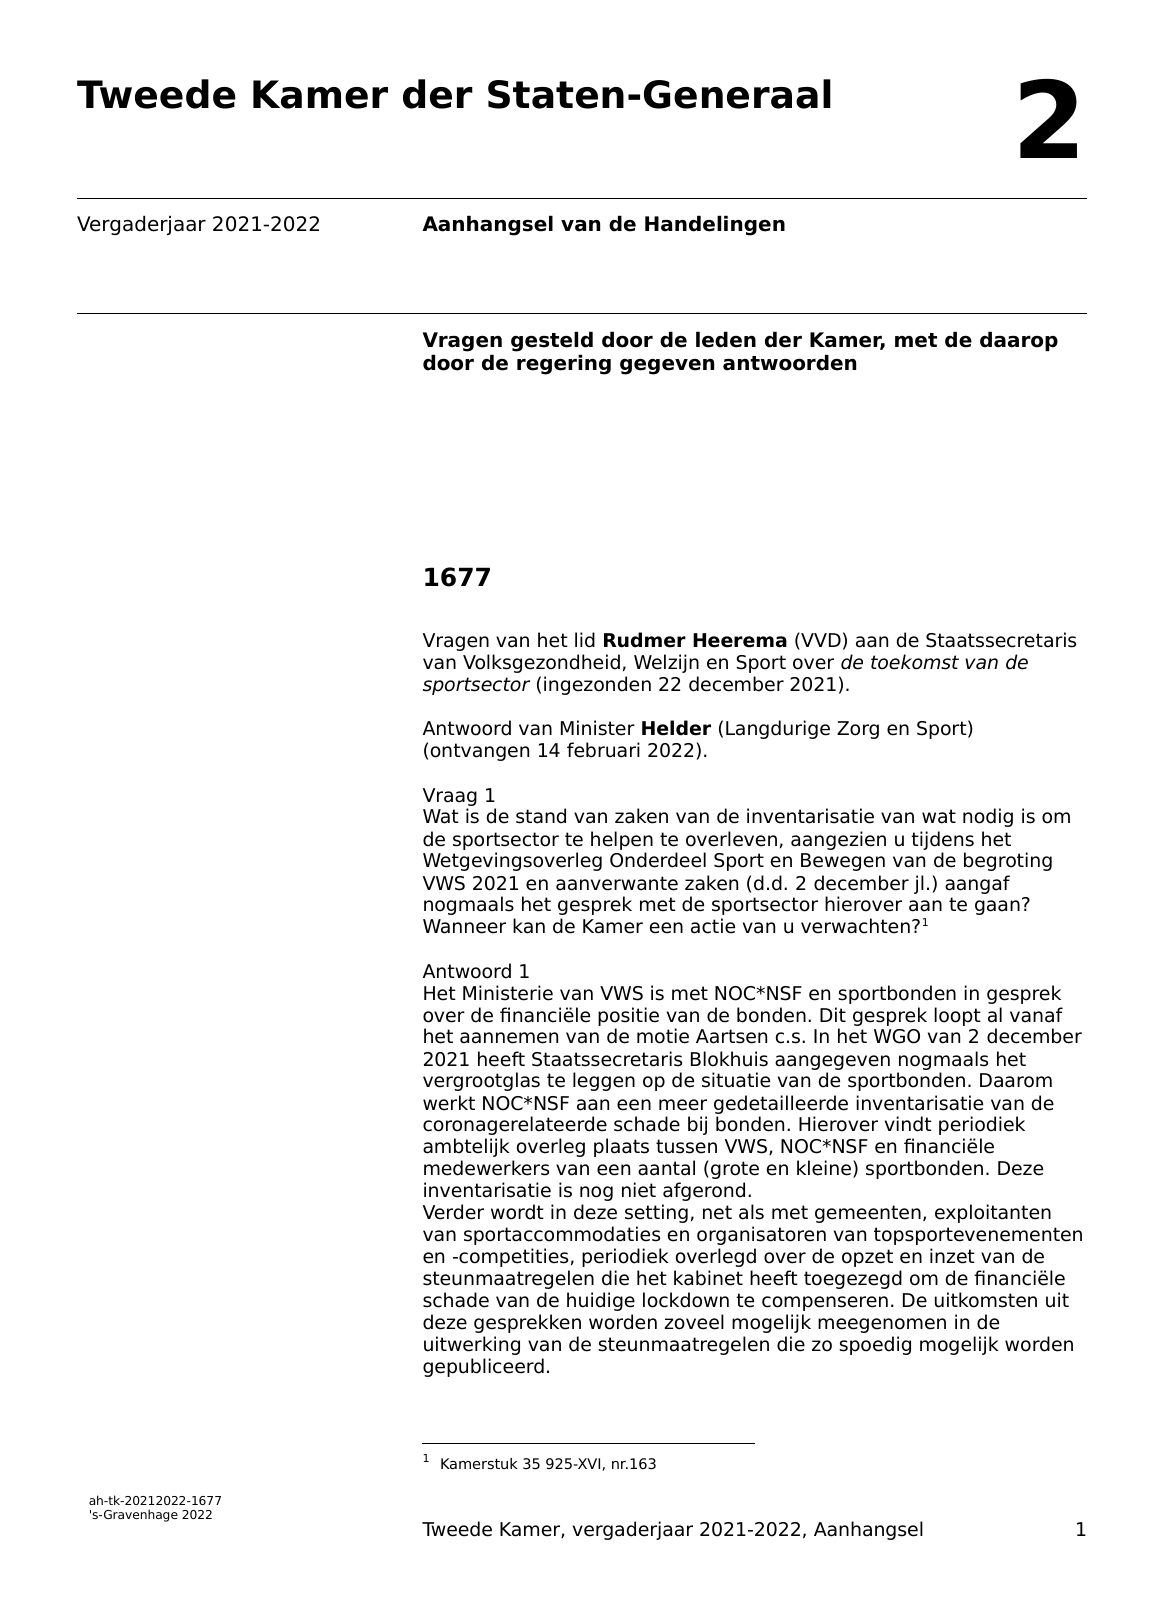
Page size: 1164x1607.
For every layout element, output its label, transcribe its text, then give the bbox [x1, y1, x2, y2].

text Kamerstuk 35 925-XVI, nr.163 [422, 1452, 1087, 1474]
text Antwoord 1 [422, 961, 1087, 982]
table_cell [77, 314, 422, 375]
text Antwoord van Minister Helder (Langdurige Zorg en Sport) (ontvangen 14 februari 2022). [422, 718, 1087, 762]
table_header 2 [886, 59, 1087, 198]
text Vragen van het lid Rudmer Heerema (VVD) aan de Staatssecretaris van Volksgezondheid, Welzijn en Sport over de toekomst van de sportsector (ingezonden 22 december 2021). [422, 630, 1087, 696]
table_header Tweede Kamer der Staten-Generaal [77, 59, 886, 198]
text Wat is de stand van zaken van de inventarisatie van wat nodig is om de sportsector te helpen te overleven, aangezien u tijdens het Wetgevingsoverleg Onderdeel Sport en Bewegen van de begroting VWS 2021 en aanverwante zaken (d.d. 2 december jl.) aangaf nogmaals het gesprek met de sportsector hierover aan te gaan? Wanneer kan de Kamer een actie van u verwachten? [422, 806, 1087, 938]
table_cell Vergaderjaar 2021-2022 [77, 199, 422, 313]
text ah-tk-20212022-1677 [88, 1494, 323, 1508]
text Vraag 1 [422, 784, 1087, 806]
text Het Ministerie van VWS is met NOC*NSF en sportbonden in gesprek over de financiële positie van de bonden. Dit gesprek loopt al vanaf het aannemen van de motie Aartsen c.s. In het WGO van 2 december 2021 heeft Staatssecretaris Blokhuis aangegeven nogmaals het vergrootglas te leggen op de situatie van de sportbonden. Daarom werkt NOC*NSF aan een meer gedetailleerde inventarisatie van de coronagerelateerde schade bij bonden. Hierover vindt periodiek ambtelijk overleg plaats tussen VWS, NOC*NSF en financiële medewerkers van een aantal (grote en kleine) sportbonden. Deze inventarisatie is nog niet afgerond. [422, 982, 1087, 1202]
text 's-Gravenhage 2022 [88, 1508, 323, 1522]
table_cell Vragen gesteld door de leden der Kamer, met de daarop door de regering gegeven antwoorden [422, 314, 1087, 375]
text 1677 [422, 563, 1087, 592]
text Verder wordt in deze setting, net als met gemeenten, exploitanten van sportaccommodaties en organisatoren van topsportevenementen en -competities, periodiek overlegd over de opzet en inzet van de steunmaatregelen die het kabinet heeft toegezegd om de financiële schade van de huidige lockdown te compenseren. De uitkomsten uit deze gesprekken worden zoveel mogelijk meegenomen in de uitwerking van de steunmaatregelen die zo spoedig mogelijk worden gepubliceerd. [422, 1202, 1087, 1378]
table_cell Aanhangsel van de Handelingen [422, 199, 1087, 313]
